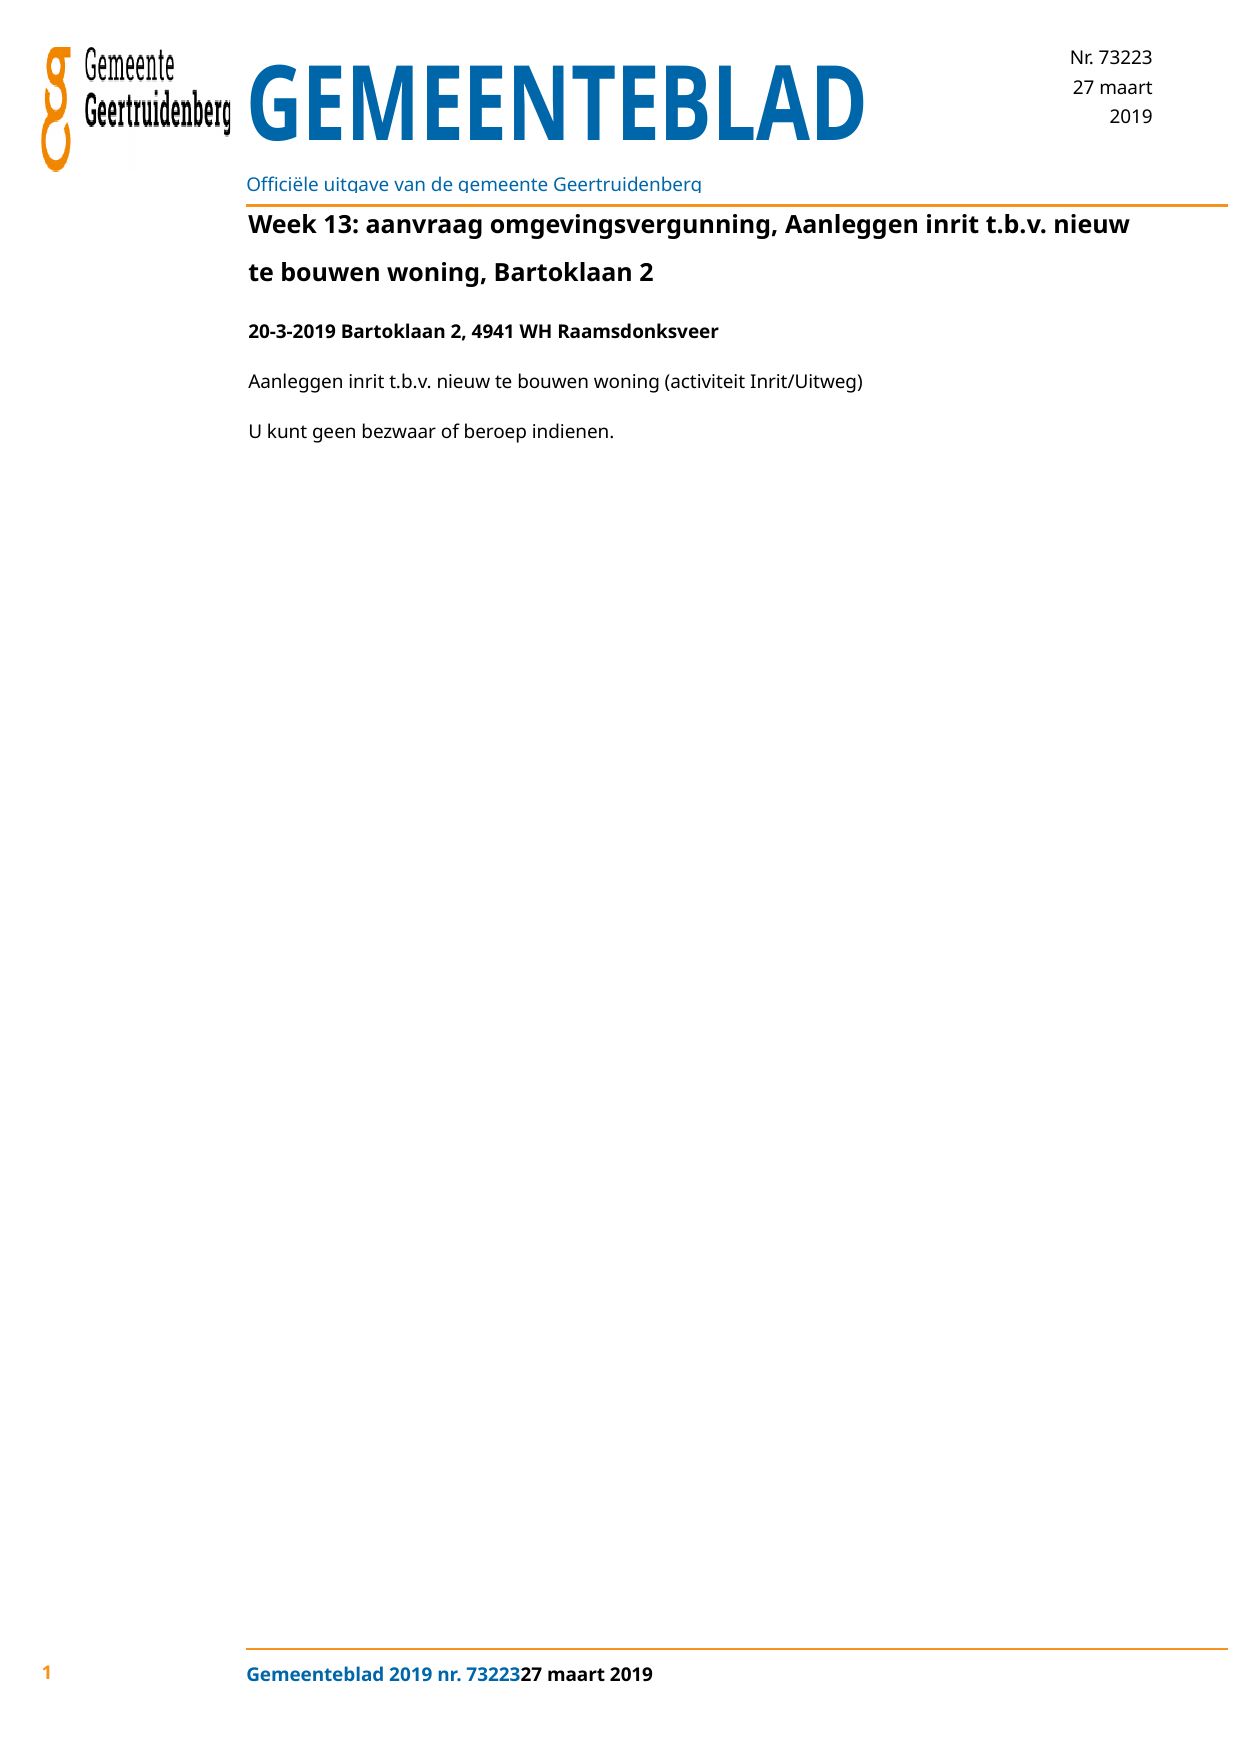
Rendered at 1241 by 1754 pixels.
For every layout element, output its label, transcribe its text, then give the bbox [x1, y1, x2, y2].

text Aanleggen inrit t.b.v. nieuw te bouwen woning (activiteit Inrit/Uitweg) [248, 368, 1152, 394]
picture [41, 47, 231, 172]
text 20-3-2019 Bartoklaan 2, 4941 WH Raamsdonksveer [248, 318, 1152, 344]
text Week 13: aanvraag omgevingsvergunning, Aanleggen inrit t.b.v. nieuw te bouwen woning, Bartoklaan 2 [248, 207, 1152, 288]
text U kunt geen bezwaar of beroep indienen. [248, 419, 1152, 444]
